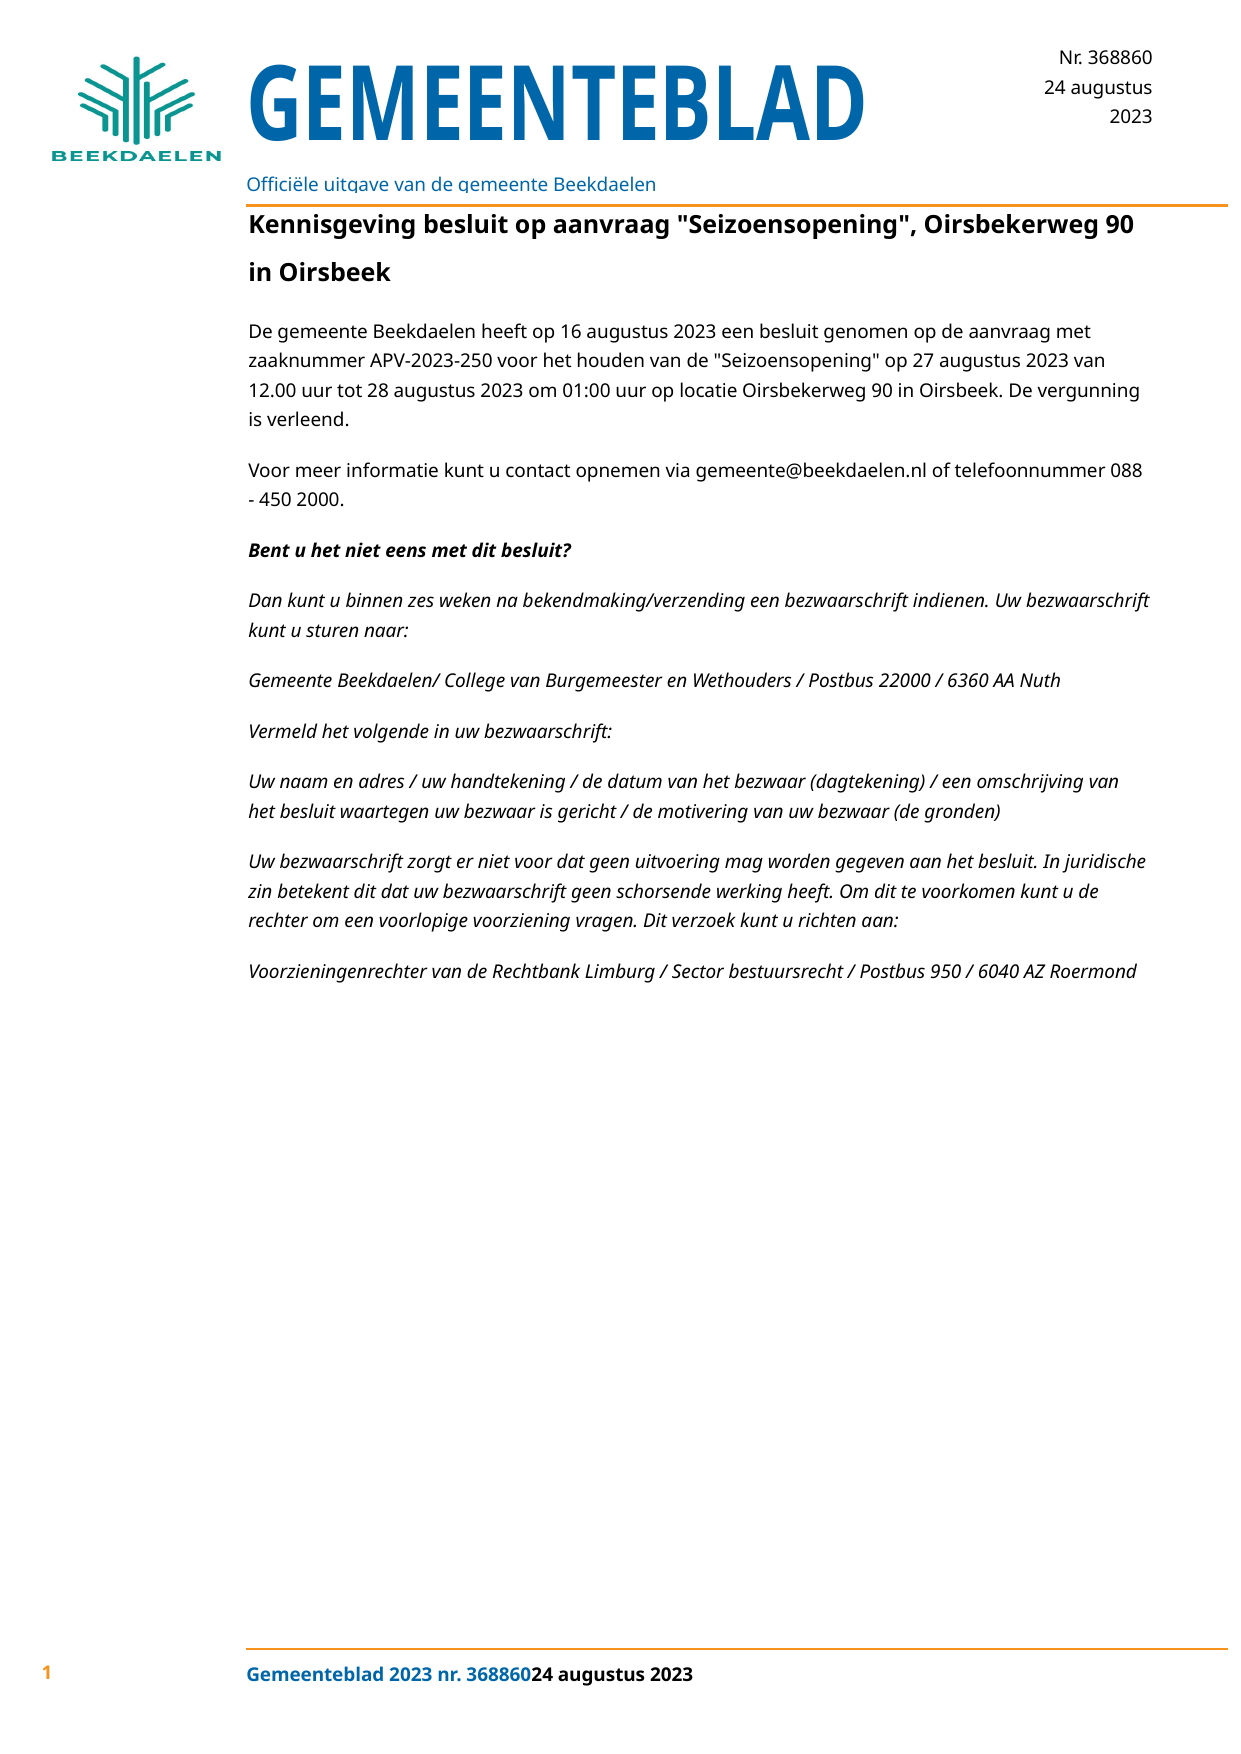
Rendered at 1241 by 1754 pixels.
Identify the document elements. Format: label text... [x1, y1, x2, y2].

picture [41, 47, 231, 172]
text Voorzieningenrechter van de Rechtbank Limburg / Sector bestuursrecht / Postbus 950 / 6040 AZ Roermond [248, 958, 1152, 984]
text Dan kunt u binnen zes weken na bekendmaking/verzending een bezwaarschrift indienen. Uw bezwaarschrift kunt u sturen naar: [248, 587, 1152, 643]
text Bent u het niet eens met dit besluit? [248, 537, 1152, 563]
text Voor meer informatie kunt u contact opnemen via gemeente@beekdaelen.nl of telefoonnummer 088 - 450 2000. [248, 457, 1152, 512]
text De gemeente Beekdaelen heeft op 16 augustus 2023 een besluit genomen op de aanvraag met zaaknummer APV-2023-250 voor het houden van de "Seizoensopening" op 27 augustus 2023 van 12.00 uur tot 28 augustus 2023 om 01:00 uur op locatie Oirsbekerweg 90 in Oirsbeek. De vergunning is verleend. [248, 318, 1152, 432]
text Gemeente Beekdaelen/ College van Burgemeester en Wethouders / Postbus 22000 / 6360 AA Nuth [248, 667, 1152, 693]
text Uw naam en adres / uw handtekening / de datum van het bezwaar (dagtekening) / een omschrijving van het besluit waartegen uw bezwaar is gericht / de motivering van uw bezwaar (de gronden) [248, 768, 1152, 824]
text Kennisgeving besluit op aanvraag "Seizoensopening", Oirsbekerweg 90 in Oirsbeek [248, 207, 1152, 288]
text Uw bezwaarschrift zorgt er niet voor dat geen uitvoering mag worden gegeven aan het besluit. In juridische zin betekent dit dat uw bezwaarschrift geen schorsende werking heeft. Om dit te voorkomen kunt u de rechter om een voorlopige voorziening vragen. Dit verzoek kunt u richten aan: [248, 848, 1152, 933]
text Vermeld het volgende in uw bezwaarschrift: [248, 718, 1152, 744]
